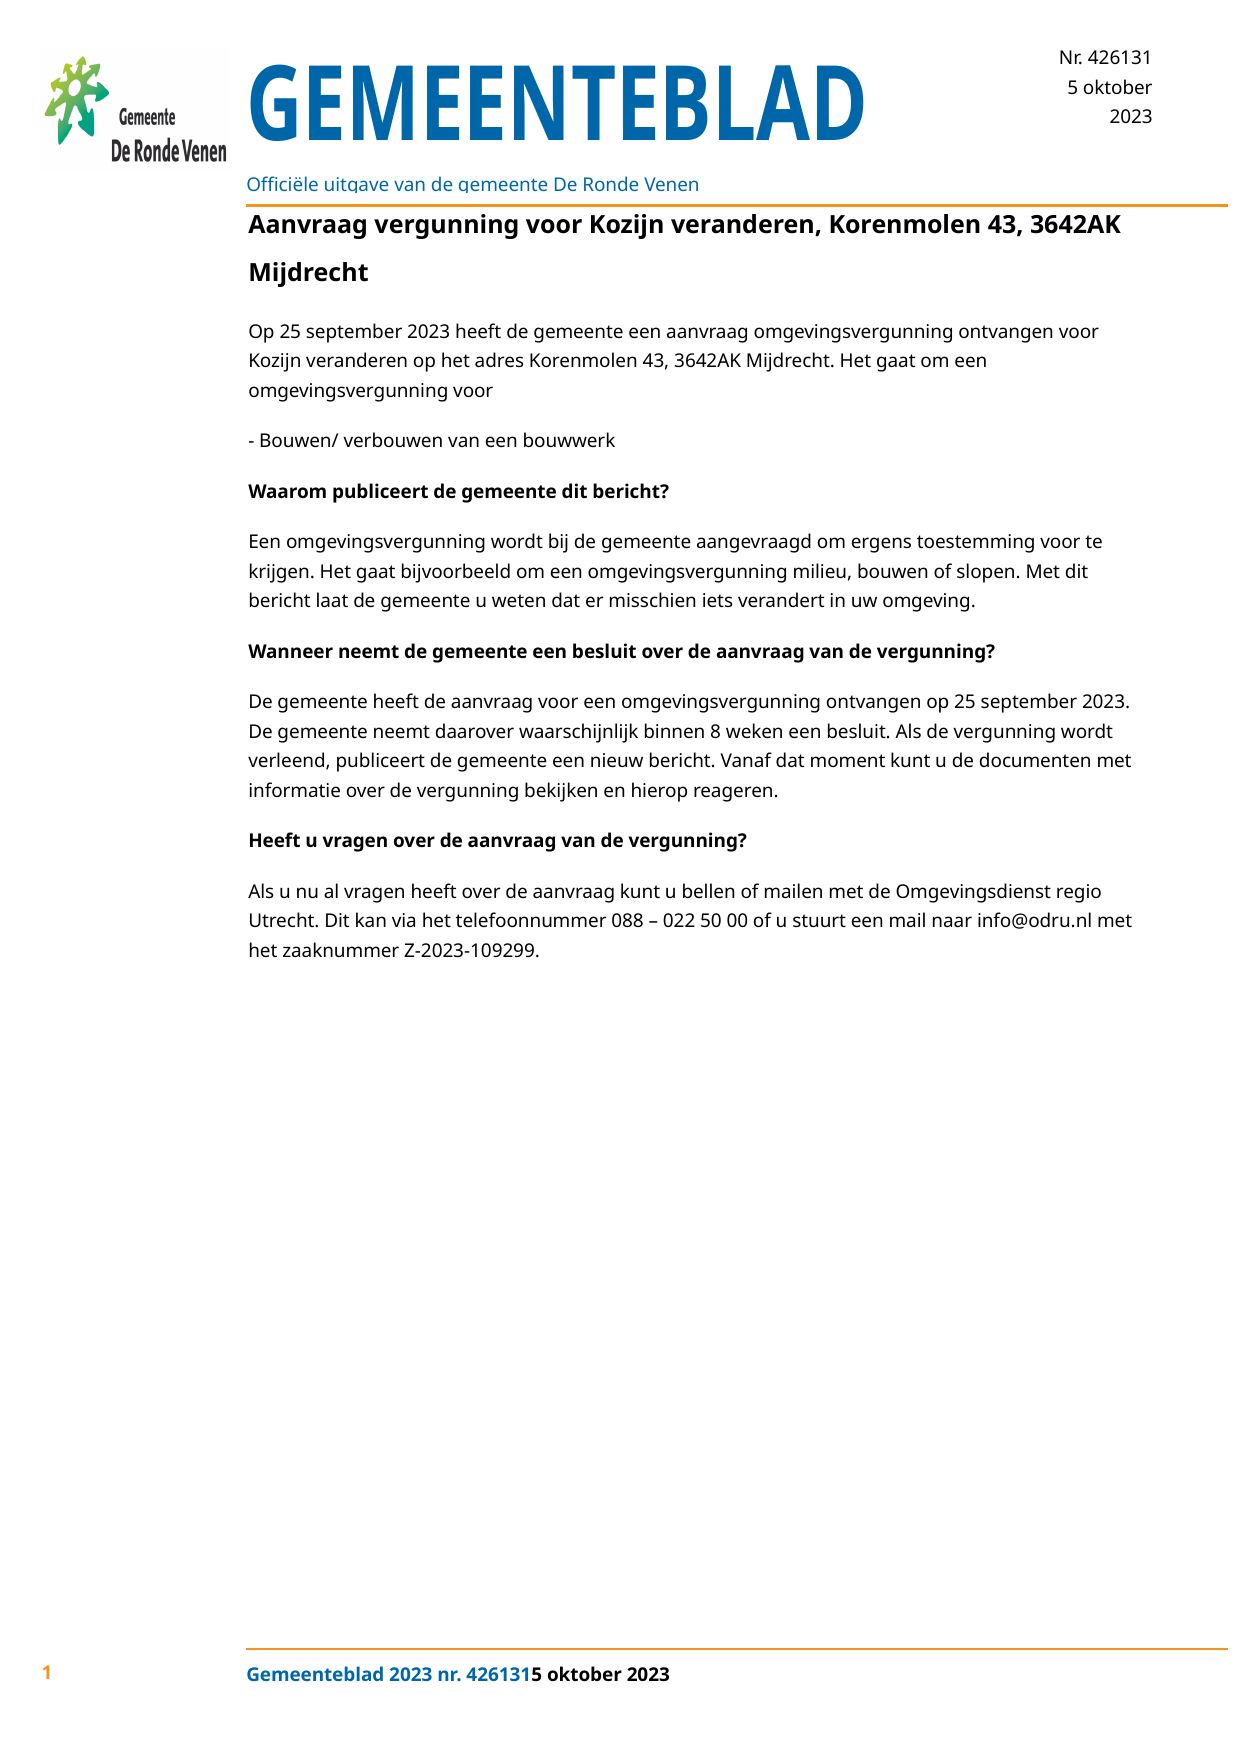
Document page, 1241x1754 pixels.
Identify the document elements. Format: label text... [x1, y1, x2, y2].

text Een omgevingsvergunning wordt bij de gemeente aangevraagd om ergens toestemming voor te krijgen. Het gaat bijvoorbeeld om een omgevingsvergunning milieu, bouwen of slopen. Met dit bericht laat de gemeente u weten dat er misschien iets verandert in uw omgeving. [248, 528, 1152, 613]
picture [41, 47, 231, 172]
text Waarom publiceert de gemeente dit bericht? [248, 478, 1152, 504]
text - Bouwen/ verbouwen van een bouwwerk [248, 427, 1152, 453]
text De gemeente heeft de aanvraag voor een omgevingsvergunning ontvangen op 25 september 2023. De gemeente neemt daarover waarschijnlijk binnen 8 weken een besluit. Als de vergunning wordt verleend, publiceert de gemeente een nieuw bericht. Vanaf dat moment kunt u de documenten met informatie over de vergunning bekijken en hierop reageren. [248, 688, 1152, 803]
text Wanneer neemt de gemeente een besluit over de aanvraag van de vergunning? [248, 638, 1152, 664]
text Als u nu al vragen heeft over de aanvraag kunt u bellen of mailen met de Omgevingsdienst regio Utrecht. Dit kan via het telefoonnummer 088 – 022 50 00 of u stuurt een mail naar info@odru.nl met het zaaknummer Z-2023-109299. [248, 878, 1152, 963]
text Aanvraag vergunning voor Kozijn veranderen, Korenmolen 43, 3642AK Mijdrecht [248, 207, 1152, 288]
text Heeft u vragen over de aanvraag van de vergunning? [248, 827, 1152, 853]
text Op 25 september 2023 heeft de gemeente een aanvraag omgevingsvergunning ontvangen voor Kozijn veranderen op het adres Korenmolen 43, 3642AK Mijdrecht. Het gaat om een omgevingsvergunning voor [248, 318, 1152, 403]
